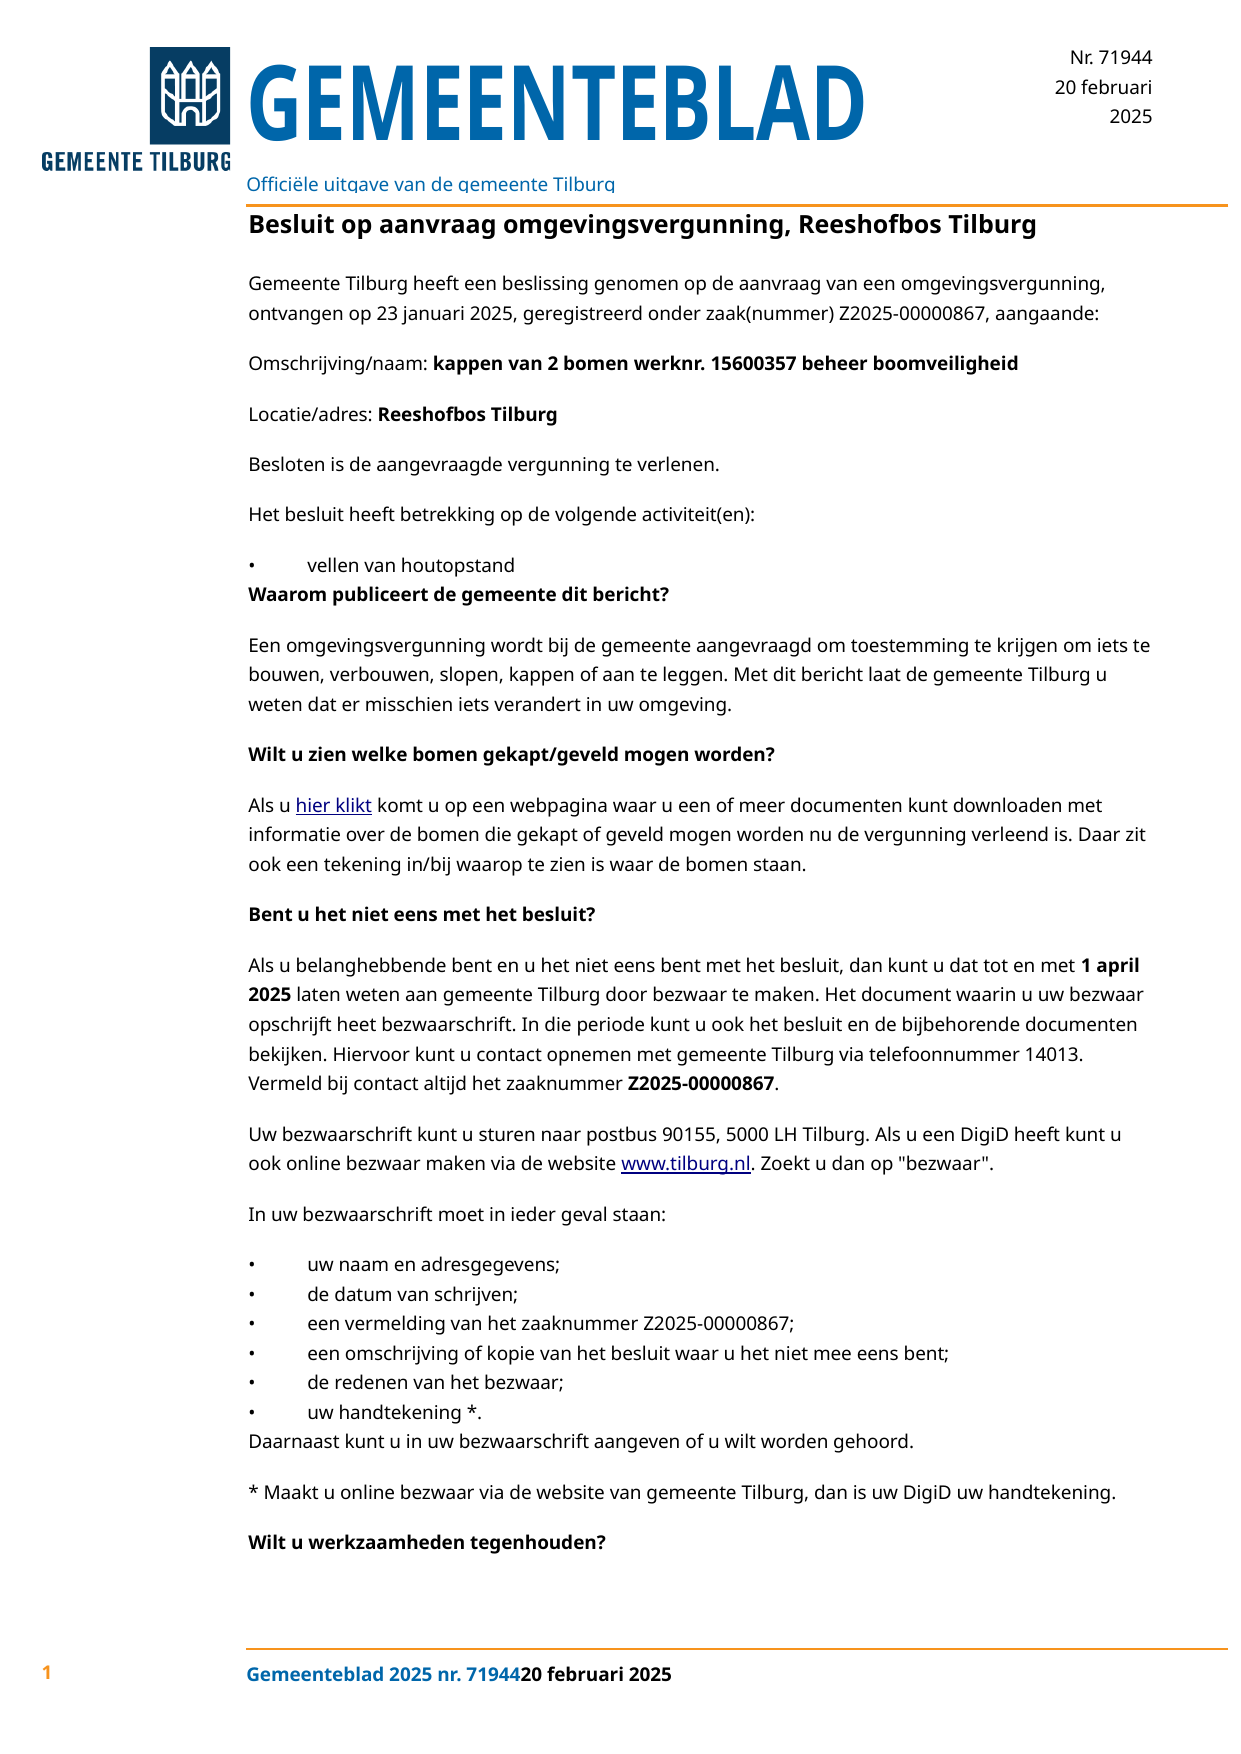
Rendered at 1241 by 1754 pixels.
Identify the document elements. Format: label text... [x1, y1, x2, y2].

text Gemeente Tilburg heeft een beslissing genomen op de aanvraag van een omgevingsvergunning, ontvangen op 23 januari 2025, geregistreerd onder zaak(nummer) Z2025-00000867, aangaande: [248, 270, 1152, 326]
list de redenen van het bezwaar; [248, 1369, 1152, 1395]
list de datum van schrijven; [248, 1281, 1152, 1306]
text Uw bezwaarschrift kunt u sturen naar postbus 90155, 5000 LH Tilburg. Als u een DigiD heeft kunt u ook online bezwaar maken via de website www.tilburg.nl. Zoekt u dan op "bezwaar". [248, 1121, 1152, 1176]
list een vermelding van het zaaknummer Z2025-00000867; [248, 1310, 1152, 1336]
text Besloten is de aangevraagde vergunning te verlenen. [248, 451, 1152, 477]
list vellen van houtopstand [248, 552, 1152, 578]
text Waarom publiceert de gemeente dit bericht? [248, 582, 1152, 607]
text Het besluit heeft betrekking op de volgende activiteit(en): [248, 502, 1152, 527]
text Bent u het niet eens met het besluit? [248, 902, 1152, 927]
text * Maakt u online bezwaar via de website van gemeente Tilburg, dan is uw DigiD uw handtekening. [248, 1479, 1152, 1505]
text Omschrijving/naam: kappen van 2 bomen werknr. 15600357 beheer boomveiligheid [248, 350, 1152, 376]
text Daarnaast kunt u in uw bezwaarschrift aangeven of u wilt worden gehoord. [248, 1429, 1152, 1454]
list uw handtekening *. [248, 1399, 1152, 1425]
text Wilt u zien welke bomen gekapt/geveld mogen worden? [248, 742, 1152, 767]
text Een omgevingsvergunning wordt bij de gemeente aangevraagd om toestemming te krijgen om iets te bouwen, verbouwen, slopen, kappen of aan te leggen. Met dit bericht laat de gemeente Tilburg u weten dat er misschien iets verandert in uw omgeving. [248, 632, 1152, 717]
text Locatie/adres: Reeshofbos Tilburg [248, 401, 1152, 426]
text Besluit op aanvraag omgevingsvergunning, Reeshofbos Tilburg [248, 207, 1152, 241]
list een omschrijving of kopie van het besluit waar u het niet mee eens bent; [248, 1340, 1152, 1366]
text Wilt u werkzaamheden tegenhouden? [248, 1529, 1152, 1555]
text Als u hier klikt komt u op een webpagina waar u een of meer documenten kunt downloaden met informatie over de bomen die gekapt of geveld mogen worden nu de vergunning verleend is. Daar zit ook een tekening in/bij waarop te zien is waar de bomen staan. [248, 792, 1152, 877]
text In uw bezwaarschrift moet in ieder geval staan: [248, 1201, 1152, 1226]
list uw naam en adresgegevens; [248, 1251, 1152, 1277]
picture [41, 47, 231, 172]
text Als u belanghebbende bent en u het niet eens bent met het besluit, dan kunt u dat tot en met 1 april 2025 laten weten aan gemeente Tilburg door bezwaar te maken. Het document waarin u uw bezwaar opschrijft heet bezwaarschrift. In die periode kunt u ook het besluit en de bijbehorende documenten bekijken. Hiervoor kunt u contact opnemen met gemeente Tilburg via telefoonnummer 14013. Vermeld bij contact altijd het zaaknummer Z2025-00000867. [248, 952, 1152, 1096]
